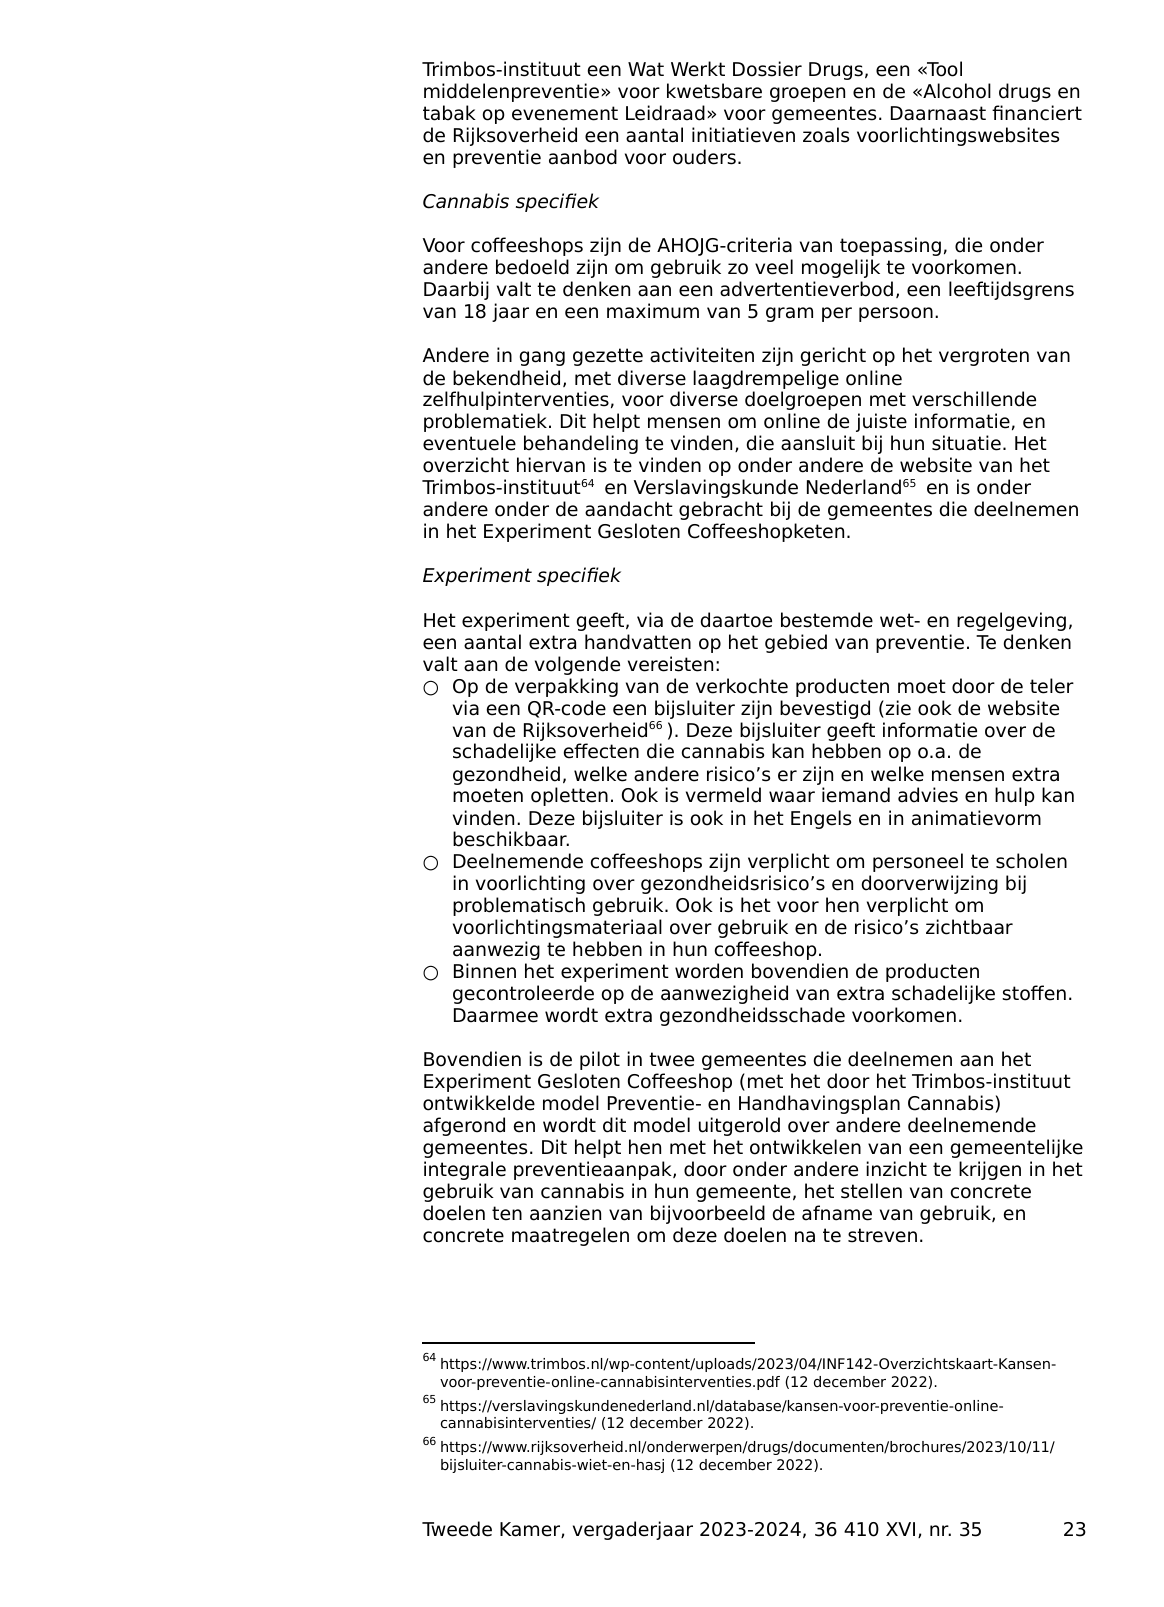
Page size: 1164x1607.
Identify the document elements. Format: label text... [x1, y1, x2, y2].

subtitle Cannabis specifiek [422, 191, 1087, 213]
text ○ Deelnemende coffeeshops zijn verplicht om personeel te scholen in voorlichting over gezondheidsrisico’s en doorverwijzing bij problematisch gebruik. Ook is het voor hen verplicht om voorlichtingsmateriaal over gebruik en de risico’s zichtbaar aanwezig te hebben in hun coffeeshop. [422, 851, 1087, 961]
text Trimbos-instituut een Wat Werkt Dossier Drugs, een «Tool middelenpreventie» voor kwetsbare groepen en de «Alcohol drugs en tabak op evenement Leidraad» voor gemeentes. Daarnaast financiert de Rijksoverheid een aantal initiatieven zoals voorlichtingswebsites en preventie aanbod voor ouders. [422, 59, 1087, 169]
text ○ Binnen het experiment worden bovendien de producten gecontroleerde op de aanwezigheid van extra schadelijke stoffen. Daarmee wordt extra gezondheidsschade voorkomen. [422, 961, 1087, 1027]
subtitle Experiment specifiek [422, 565, 1087, 587]
text https://www.trimbos.nl/wp-content/uploads/2023/04/INF142-Overzichtskaart-Kansen-voor-preventie-online-cannabisinterventies.pdf (12 december 2022). [422, 1352, 1087, 1391]
text https://verslavingskundenederland.nl/database/kansen-voor-preventie-online-cannabisinterventies/ (12 december 2022). [422, 1393, 1087, 1432]
text Andere in gang gezette activiteiten zijn gericht op het vergroten van de bekendheid, met diverse laagdrempelige online zelfhulpinterventies, voor diverse doelgroepen met verschillende problematiek. Dit helpt mensen om online de juiste informatie, en eventuele behandeling te vinden, die aansluit bij hun situatie. Het overzicht hiervan is te vinden op onder andere de website van het Trimbos-instituut en Verslavingskunde Nederland en is onder andere onder de aandacht gebracht bij de gemeentes die deelnemen in het Experiment Gesloten Coffeeshopketen. [422, 345, 1087, 543]
text https://www.rijksoverheid.nl/onderwerpen/drugs/documenten/brochures/2023/10/11/bijsluiter-cannabis-wiet-en-hasj (12 december 2022). [422, 1435, 1087, 1474]
text Voor coffeeshops zijn de AHOJG-criteria van toepassing, die onder andere bedoeld zijn om gebruik zo veel mogelijk te voorkomen. Daarbij valt te denken aan een advertentieverbod, een leeftijdsgrens van 18 jaar en een maximum van 5 gram per persoon. [422, 235, 1087, 323]
text Bovendien is de pilot in twee gemeentes die deelnemen aan het Experiment Gesloten Coffeeshop (met het door het Trimbos-instituut ontwikkelde model Preventie- en Handhavingsplan Cannabis) afgerond en wordt dit model uitgerold over andere deelnemende gemeentes. Dit helpt hen met het ontwikkelen van een gemeentelijke integrale preventieaanpak, door onder andere inzicht te krijgen in het gebruik van cannabis in hun gemeente, het stellen van concrete doelen ten aanzien van bijvoorbeeld de afname van gebruik, en concrete maatregelen om deze doelen na te streven. [422, 1049, 1087, 1247]
text ○ Op de verpakking van de verkochte producten moet door de teler via een QR-code een bijsluiter zijn bevestigd (zie ook de website van de Rijksoverheid). Deze bijsluiter geeft informatie over de schadelijke effecten die cannabis kan hebben op o.a. de gezondheid, welke andere risico’s er zijn en welke mensen extra moeten opletten. Ook is vermeld waar iemand advies en hulp kan vinden. Deze bijsluiter is ook in het Engels en in animatievorm beschikbaar. [422, 676, 1087, 851]
text Het experiment geeft, via de daartoe bestemde wet- en regelgeving, een aantal extra handvatten op het gebied van preventie. Te denken valt aan de volgende vereisten: [422, 609, 1087, 676]
